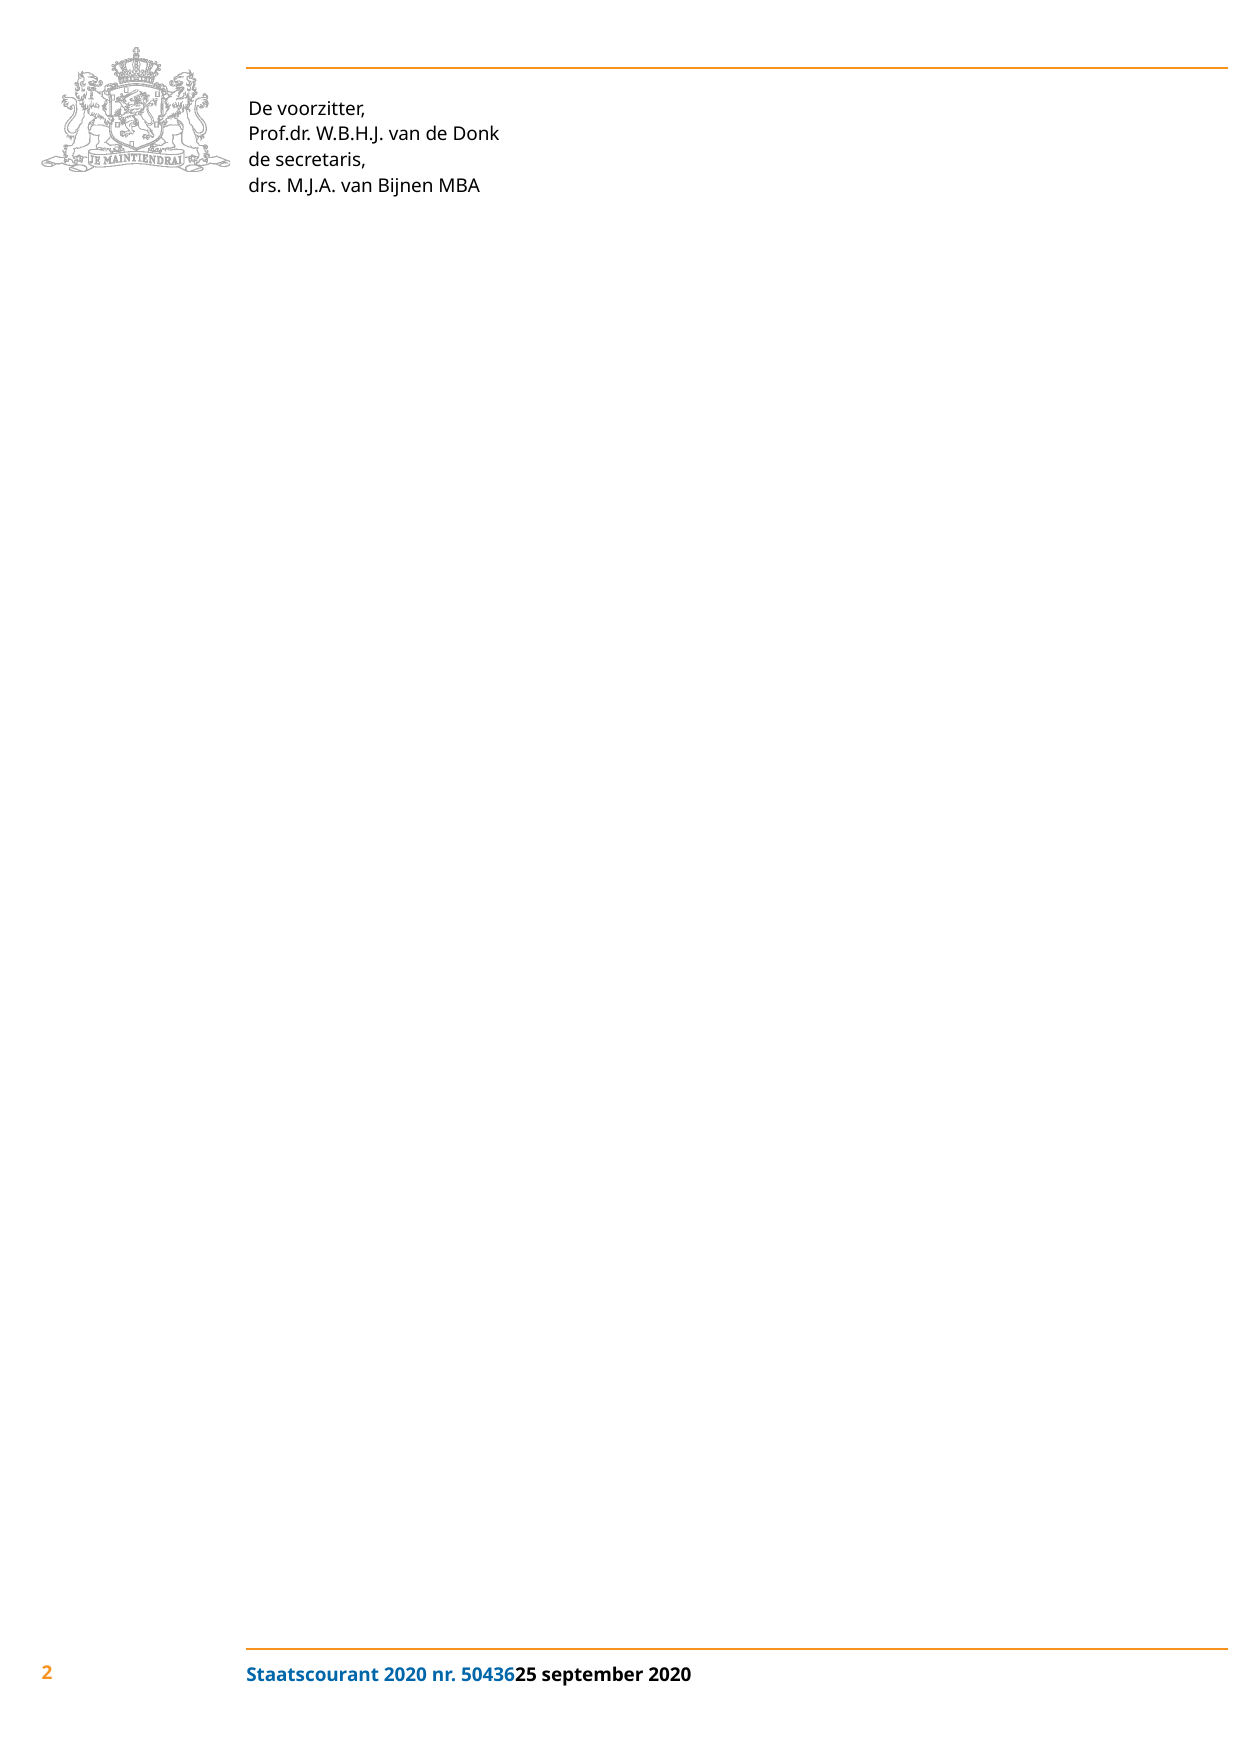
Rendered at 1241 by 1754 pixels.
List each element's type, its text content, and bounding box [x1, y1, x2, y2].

text De voorzitter, [248, 95, 1152, 121]
text Prof.dr. W.B.H.J. van de Donk [248, 121, 1152, 146]
text drs. M.J.A. van Bijnen MBA [248, 172, 1152, 198]
text de secretaris, [248, 146, 1152, 172]
picture [41, 47, 231, 172]
